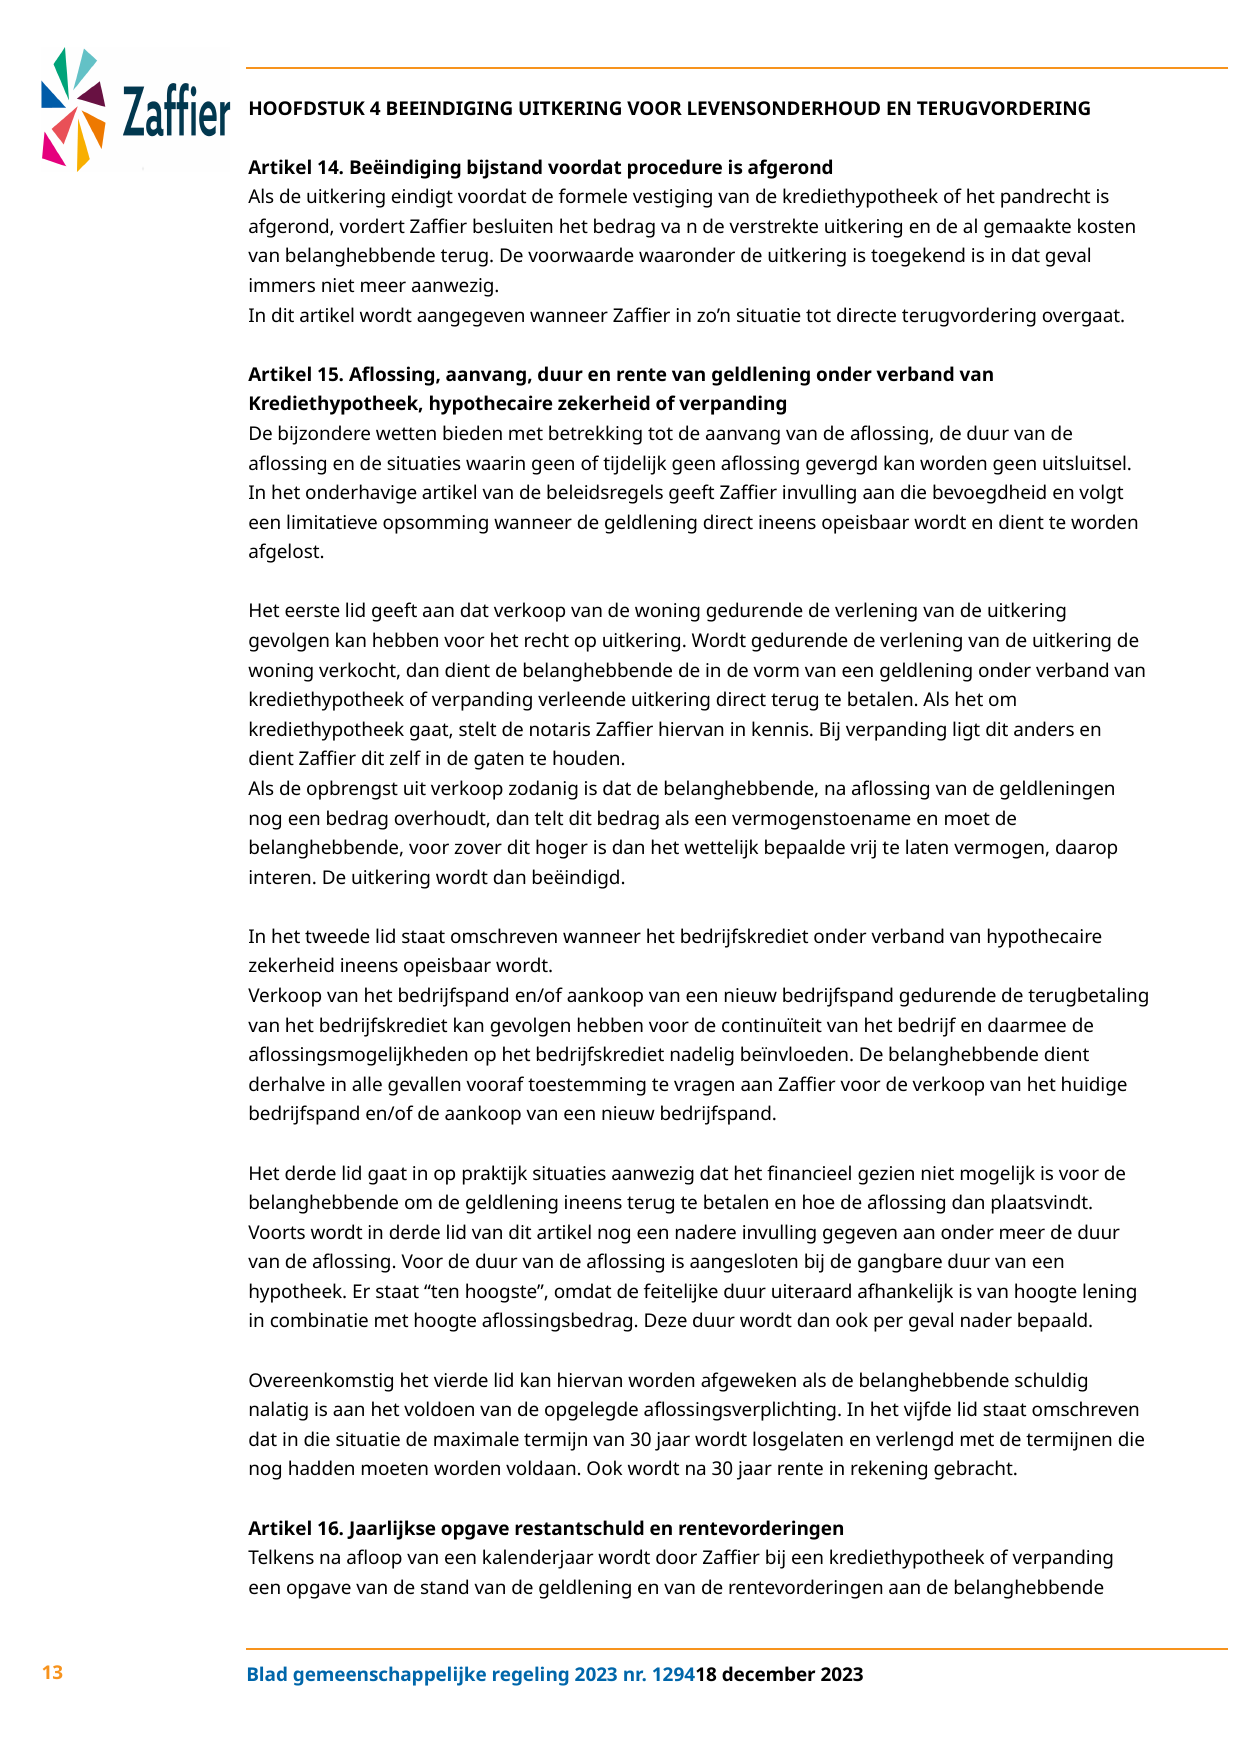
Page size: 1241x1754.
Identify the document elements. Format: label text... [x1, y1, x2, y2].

text Overeenkomstig het vierde lid kan hiervan worden afgeweken als de belanghebbende schuldig nalatig is aan het voldoen van de opgelegde aflossingsverplichting. In het vijfde lid staat omschreven dat in die situatie de maximale termijn van 30 jaar wordt losgelaten en verlengd met de termijnen die nog hadden moeten worden voldaan. Ook wordt na 30 jaar rente in rekening gebracht. [248, 1367, 1152, 1481]
text Artikel 16. Jaarlijkse opgave restantschuld en rentevorderingen [248, 1515, 1152, 1541]
text Verkoop van het bedrijfspand en/of aankoop van een nieuw bedrijfspand gedurende de terugbetaling van het bedrijfskrediet kan gevolgen hebben voor de continuïteit van het bedrijf en daarmee de aflossingsmogelijkheden op het bedrijfskrediet nadelig beïnvloeden. De belanghebbende dient derhalve in alle gevallen vooraf toestemming te vragen aan Zaffier voor de verkoop van het huidige bedrijfspand en/of de aankoop van een nieuw bedrijfspand. [248, 982, 1152, 1126]
text Als de uitkering eindigt voordat de formele vestiging van de krediethypotheek of het pandrecht is afgerond, vordert Zaffier besluiten het bedrag va n de verstrekte uitkering en de al gemaakte kosten van belanghebbende terug. De voorwaarde waaronder de uitkering is toegekend is in dat geval immers niet meer aanwezig. [248, 183, 1152, 298]
text Het eerste lid geeft aan dat verkoop van de woning gedurende de verlening van de uitkering gevolgen kan hebben voor het recht op uitkering. Wordt gedurende de verlening van de uitkering de woning verkocht, dan dient de belanghebbende de in de vorm van een geldlening onder verband van krediethypotheek of verpanding verleende uitkering direct terug te betalen. Als het om krediethypotheek gaat, stelt de notaris Zaffier hiervan in kennis. Bij verpanding ligt dit anders en dient Zaffier dit zelf in de gaten te houden. [248, 598, 1152, 771]
text Telkens na afloop van een kalenderjaar wordt door Zaffier bij een krediethypotheek of verpanding een opgave van de stand van de geldlening en van de rentevorderingen aan de belanghebbende [248, 1544, 1152, 1600]
text Artikel 15. Aflossing, aanvang, duur en rente van geldlening onder verband van Krediethypotheek, hypothecaire zekerheid of verpanding [248, 361, 1152, 416]
text Als de opbrengst uit verkoop zodanig is dat de belanghebbende, na aflossing van de geldleningen nog een bedrag overhoudt, dan telt dit bedrag als een vermogenstoename en moet de belanghebbende, voor zover dit hoger is dan het wettelijk bepaalde vrij te laten vermogen, daarop interen. De uitkering wordt dan beëindigd. [248, 775, 1152, 890]
text HOOFDSTUK 4 BEEINDIGING UITKERING VOOR LEVENSONDERHOUD EN TERUGVORDERING [248, 95, 1152, 121]
text De bijzondere wetten bieden met betrekking tot de aanvang van de aflossing, de duur van de aflossing en de situaties waarin geen of tijdelijk geen aflossing gevergd kan worden geen uitsluitsel. [248, 420, 1152, 476]
text Voorts wordt in derde lid van dit artikel nog een nadere invulling gegeven aan onder meer de duur van de aflossing. Voor de duur van de aflossing is aangesloten bij de gangbare duur van een hypotheek. Er staat “ten hoogste”, omdat de feitelijke duur uiteraard afhankelijk is van hoogte lening in combinatie met hoogte aflossingsbedrag. Deze duur wordt dan ook per geval nader bepaald. [248, 1219, 1152, 1333]
text Het derde lid gaat in op praktijk situaties aanwezig dat het financieel gezien niet mogelijk is voor de belanghebbende om de geldlening ineens terug te betalen en hoe de aflossing dan plaatsvindt. [248, 1160, 1152, 1215]
text In het tweede lid staat omschreven wanneer het bedrijfskrediet onder verband van hypothecaire zekerheid ineens opeisbaar wordt. [248, 923, 1152, 978]
text In dit artikel wordt aangegeven wanneer Zaffier in zo’n situatie tot directe terugvordering overgaat. [248, 302, 1152, 328]
picture [41, 47, 231, 172]
text In het onderhavige artikel van de beleidsregels geeft Zaffier invulling aan die bevoegdheid en volgt een limitatieve opsomming wanneer de geldlening direct ineens opeisbaar wordt en dient te worden afgelost. [248, 479, 1152, 564]
text Artikel 14. Beëindiging bijstand voordat procedure is afgerond [248, 154, 1152, 180]
